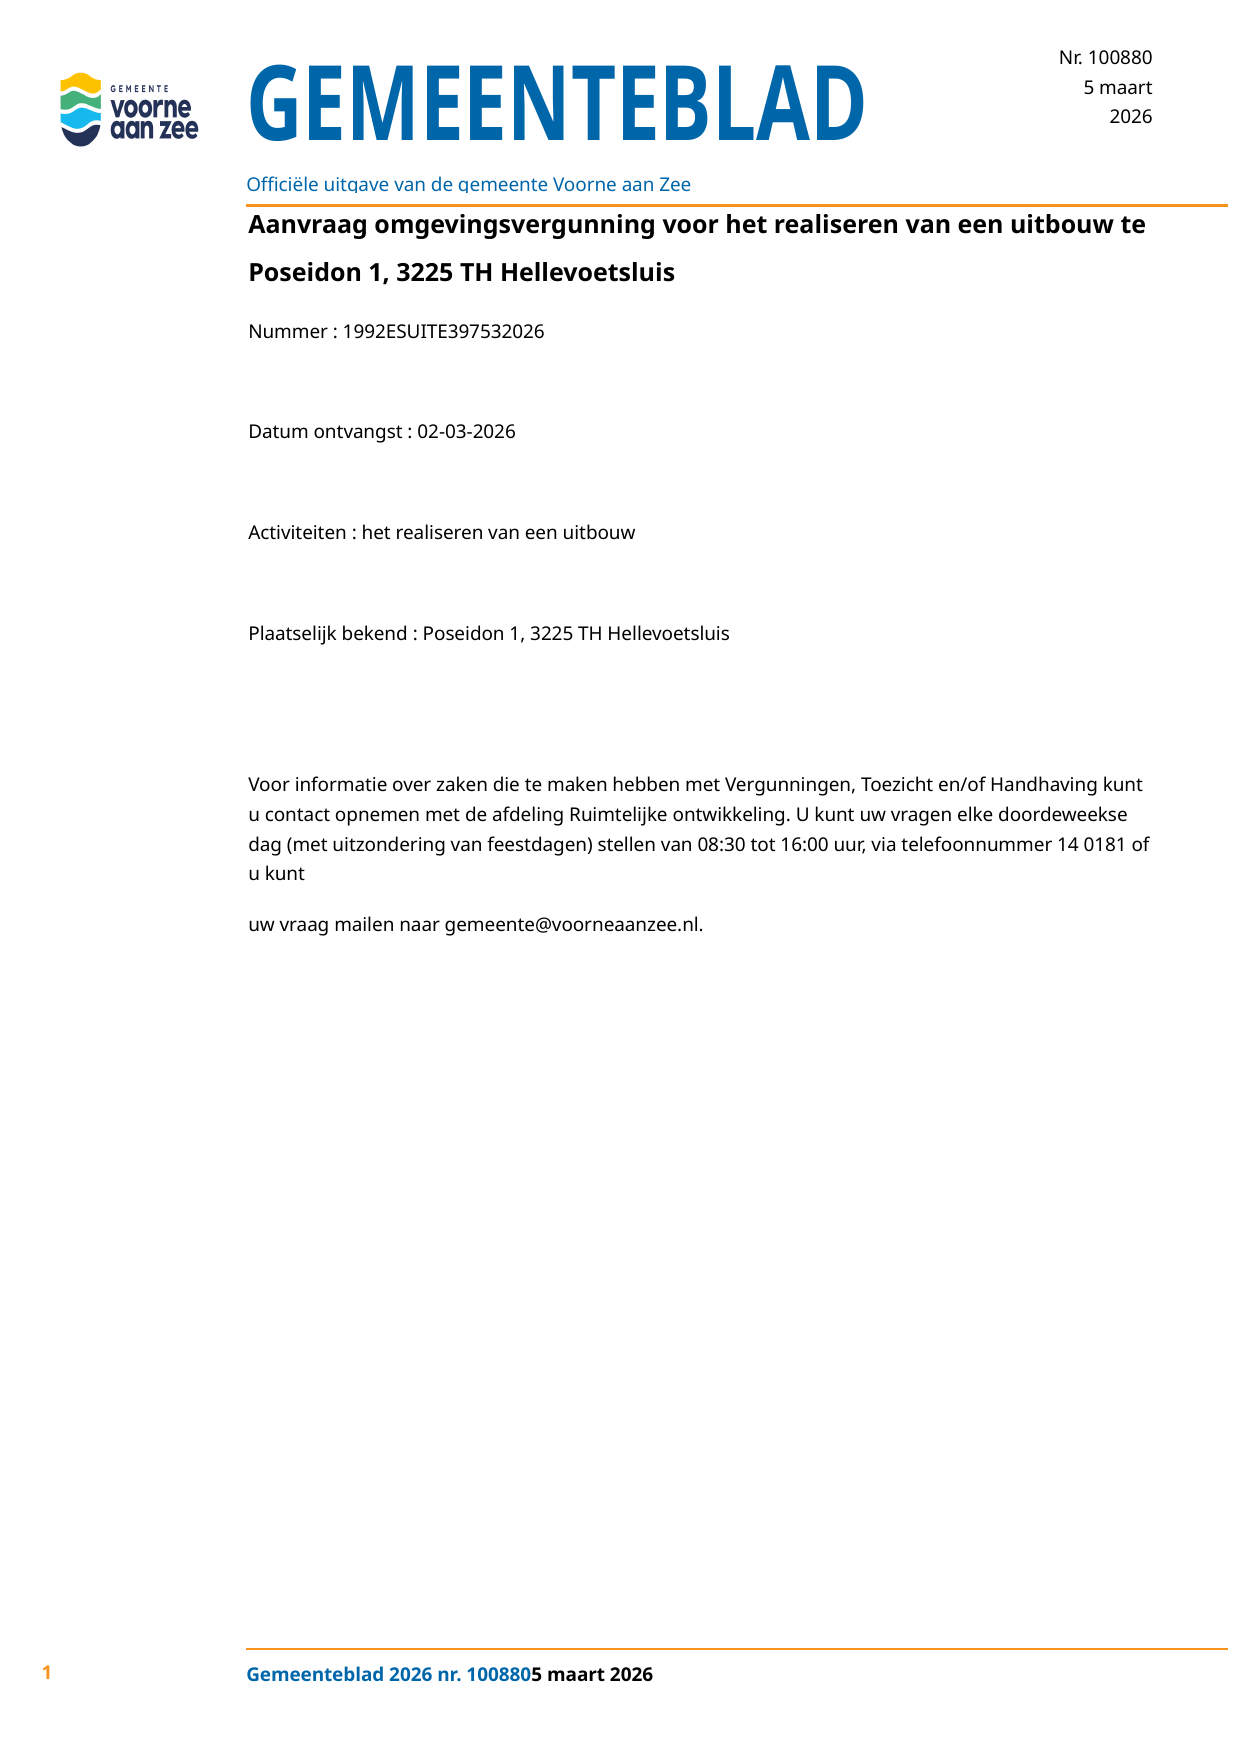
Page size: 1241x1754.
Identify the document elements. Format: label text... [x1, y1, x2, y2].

text Nummer : 1992ESUITE397532026 [248, 318, 1152, 344]
picture [41, 47, 231, 172]
text uw vraag mailen naar gemeente@voorneaanzee.nl. [248, 911, 1152, 937]
text Aanvraag omgevingsvergunning voor het realiseren van een uitbouw te Poseidon 1, 3225 TH Hellevoetsluis [248, 207, 1152, 288]
text Datum ontvangst : 02-03-2026 [248, 419, 1152, 444]
text Activiteiten : het realiseren van een uitbouw [248, 519, 1152, 545]
text Voor informatie over zaken die te maken hebben met Vergunningen, Toezicht en/of Handhaving kunt u contact opnemen met de afdeling Ruimtelijke ontwikkeling. U kunt uw vragen elke doordeweekse dag (met uitzondering van feestdagen) stellen van 08:30 tot 16:00 uur, via telefoonnummer 14 0181 of u kunt [248, 772, 1152, 886]
text Plaatselijk bekend : Poseidon 1, 3225 TH Hellevoetsluis [248, 620, 1152, 646]
